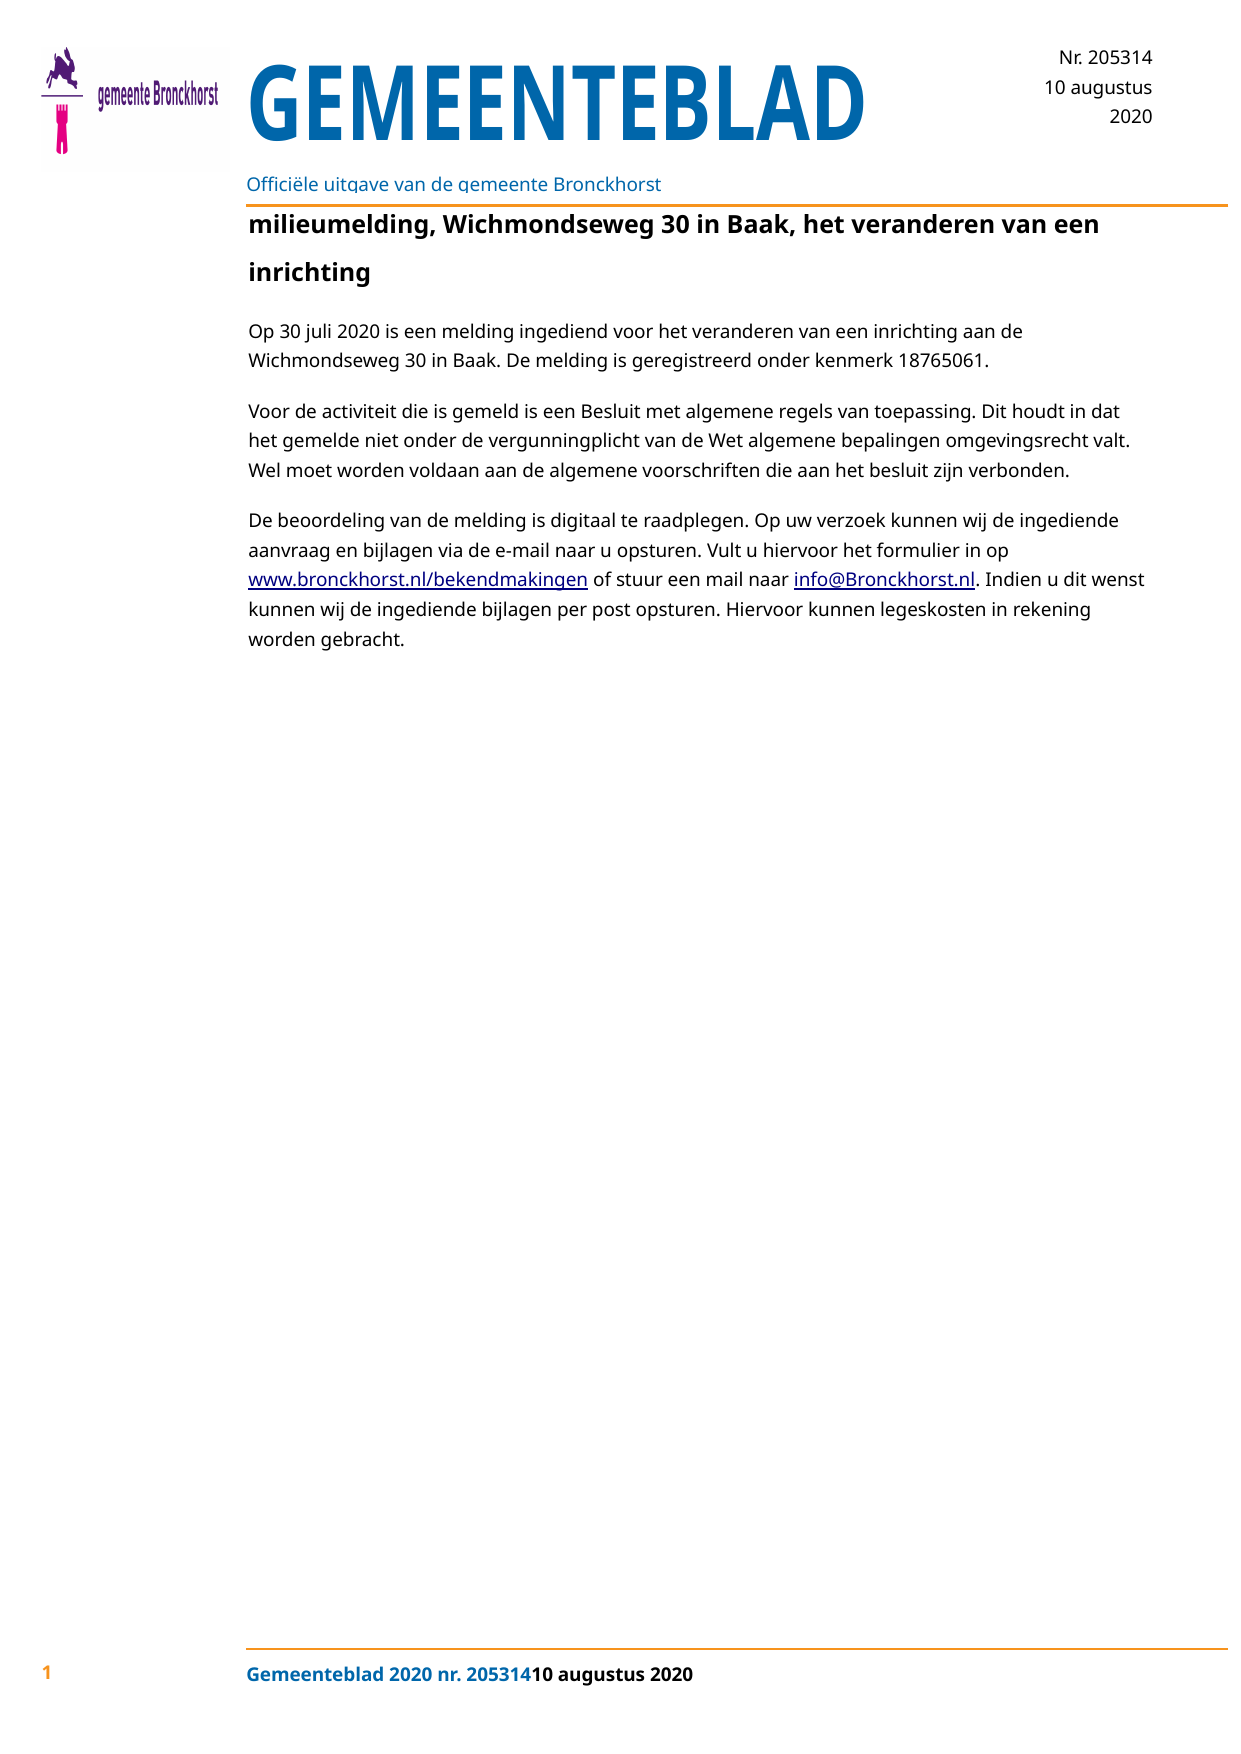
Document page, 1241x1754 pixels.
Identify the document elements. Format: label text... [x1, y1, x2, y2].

text De beoordeling van de melding is digitaal te raadplegen. Op uw verzoek kunnen wij de ingediende aanvraag en bijlagen via de e-mail naar u opsturen. Vult u hiervoor het formulier in op www.bronckhorst.nl/bekendmakingen of stuur een mail naar info@Bronckhorst.nl. Indien u dit wenst kunnen wij de ingediende bijlagen per post opsturen. Hiervoor kunnen legeskosten in rekening worden gebracht. [248, 507, 1152, 652]
text Voor de activiteit die is gemeld is een Besluit met algemene regels van toepassing. Dit houdt in dat het gemelde niet onder de vergunningplicht van de Wet algemene bepalingen omgevingsrecht valt. Wel moet worden voldaan aan de algemene voorschriften die aan het besluit zijn verbonden. [248, 398, 1152, 483]
text Op 30 juli 2020 is een melding ingediend voor het veranderen van een inrichting aan de Wichmondseweg 30 in Baak. De melding is geregistreerd onder kenmerk 18765061. [248, 318, 1152, 373]
text milieumelding, Wichmondseweg 30 in Baak, het veranderen van een inrichting [248, 207, 1152, 288]
picture [41, 47, 231, 172]
